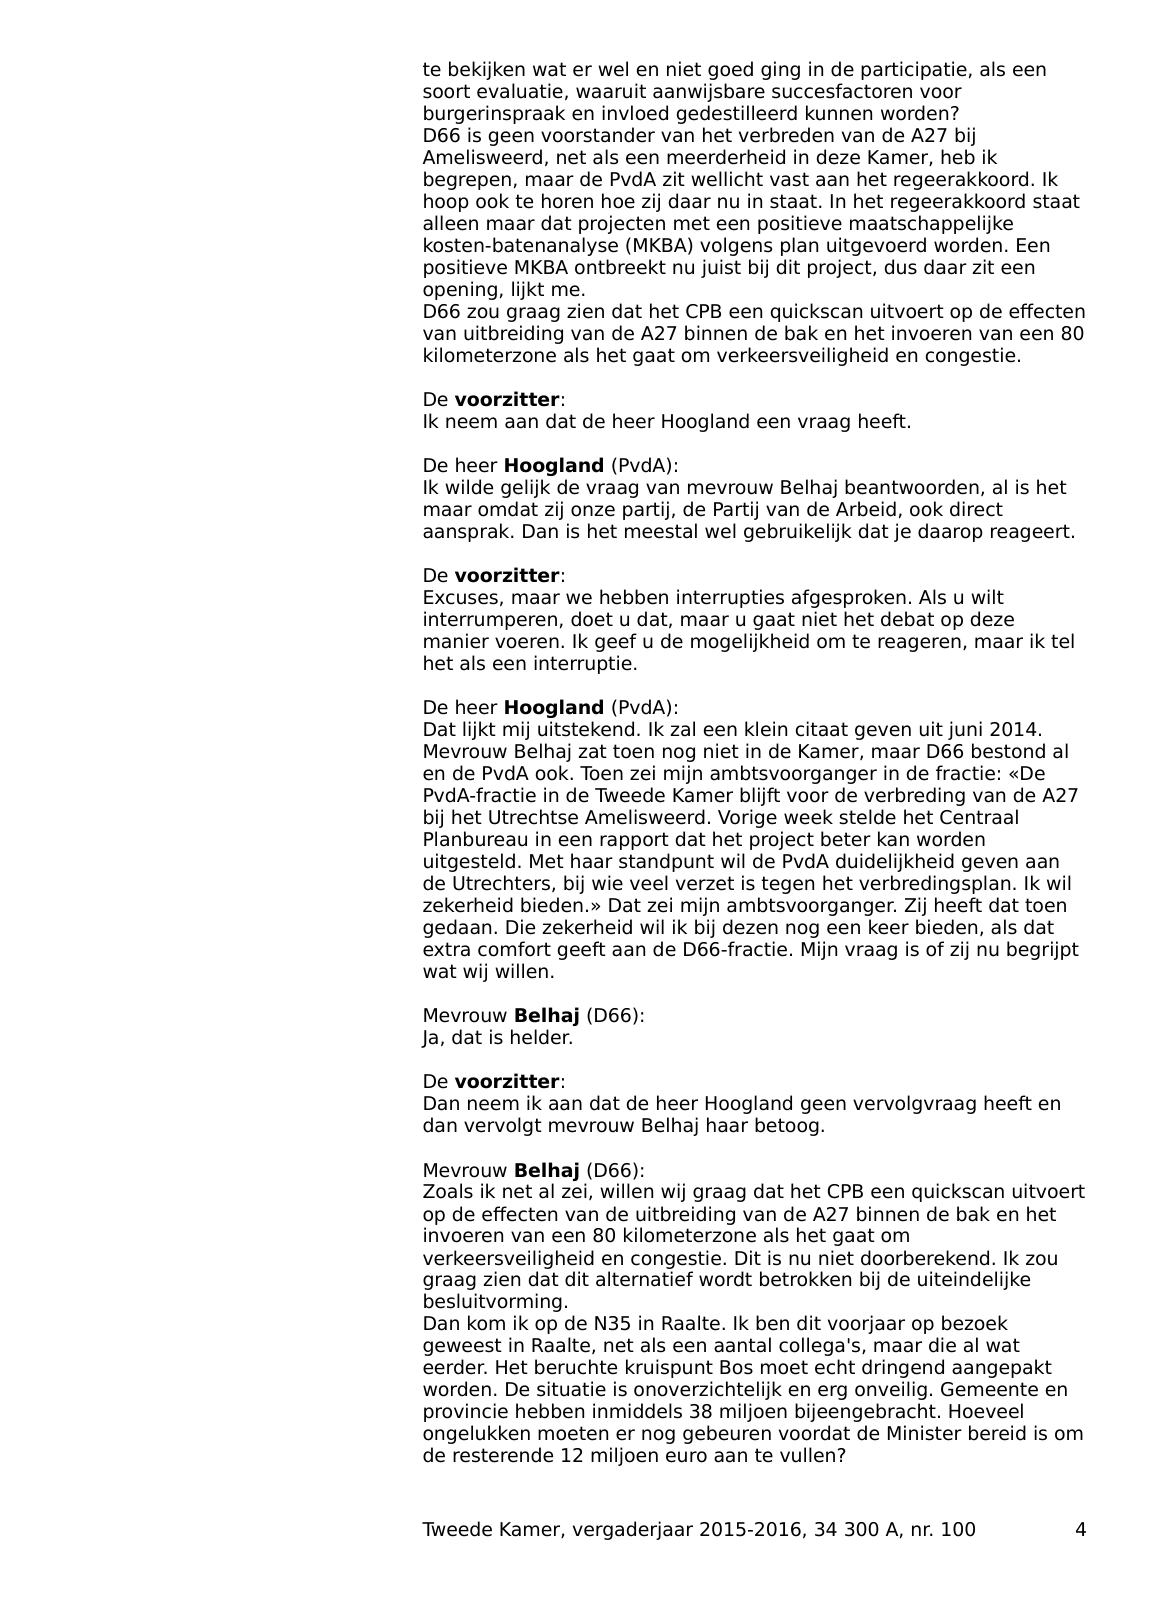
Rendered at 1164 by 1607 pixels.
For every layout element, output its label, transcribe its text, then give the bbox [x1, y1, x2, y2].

text D66 is geen voorstander van het verbreden van de A27 bij Amelisweerd, net als een meerderheid in deze Kamer, heb ik begrepen, maar de PvdA zit wellicht vast aan het regeerakkoord. Ik hoop ook te horen hoe zij daar nu in staat. In het regeerakkoord staat alleen maar dat projecten met een positieve maatschappelijke kosten-batenanalyse (MKBA) volgens plan uitgevoerd worden. Een positieve MKBA ontbreekt nu juist bij dit project, dus daar zit een opening, lijkt me. [422, 125, 1087, 301]
text Mevrouw Belhaj (D66): [422, 1005, 1087, 1027]
text Ik neem aan dat de heer Hoogland een vraag heeft. [422, 411, 1087, 433]
text Mevrouw Belhaj (D66): [422, 1159, 1087, 1181]
text Excuses, maar we hebben interrupties afgesproken. Als u wilt interrumperen, doet u dat, maar u gaat niet het debat op deze manier voeren. Ik geef u de mogelijkheid om te reageren, maar ik tel het als een interruptie. [422, 587, 1087, 675]
text te bekijken wat er wel en niet goed ging in de participatie, als een soort evaluatie, waaruit aanwijsbare succesfactoren voor burgerinspraak en invloed gedestilleerd kunnen worden? [422, 59, 1087, 125]
text De heer Hoogland (PvdA): [422, 697, 1087, 719]
text Zoals ik net al zei, willen wij graag dat het CPB een quickscan uitvoert op de effecten van de uitbreiding van de A27 binnen de bak en het invoeren van een 80 kilometerzone als het gaat om verkeersveiligheid en congestie. Dit is nu niet doorberekend. Ik zou graag zien dat dit alternatief wordt betrokken bij de uiteindelijke besluitvorming. [422, 1181, 1087, 1313]
text De voorzitter: [422, 1071, 1087, 1093]
text Ja, dat is helder. [422, 1027, 1087, 1049]
text Dat lijkt mij uitstekend. Ik zal een klein citaat geven uit juni 2014. Mevrouw Belhaj zat toen nog niet in de Kamer, maar D66 bestond al en de PvdA ook. Toen zei mijn ambtsvoorganger in de fractie: «De PvdA-fractie in de Tweede Kamer blijft voor de verbreding van de A27 bij het Utrechtse Amelisweerd. Vorige week stelde het Centraal Planbureau in een rapport dat het project beter kan worden uitgesteld. Met haar standpunt wil de PvdA duidelijkheid geven aan de Utrechters, bij wie veel verzet is tegen het verbredingsplan. Ik wil zekerheid bieden.» Dat zei mijn ambtsvoorganger. Zij heeft dat toen gedaan. Die zekerheid wil ik bij dezen nog een keer bieden, als dat extra comfort geeft aan de D66-fractie. Mijn vraag is of zij nu begrijpt wat wij willen. [422, 719, 1087, 983]
text D66 zou graag zien dat het CPB een quickscan uitvoert op de effecten van uitbreiding van de A27 binnen de bak en het invoeren van een 80 kilometerzone als het gaat om verkeersveiligheid en congestie. [422, 301, 1087, 367]
text Dan kom ik op de N35 in Raalte. Ik ben dit voorjaar op bezoek geweest in Raalte, net als een aantal collega's, maar die al wat eerder. Het beruchte kruispunt Bos moet echt dringend aangepakt worden. De situatie is onoverzichtelijk en erg onveilig. Gemeente en provincie hebben inmiddels 38 miljoen bijeengebracht. Hoeveel ongelukken moeten er nog gebeuren voordat de Minister bereid is om de resterende 12 miljoen euro aan te vullen? [422, 1313, 1087, 1467]
text De voorzitter: [422, 565, 1087, 587]
text Dan neem ik aan dat de heer Hoogland geen vervolgvraag heeft en dan vervolgt mevrouw Belhaj haar betoog. [422, 1093, 1087, 1137]
text Ik wilde gelijk de vraag van mevrouw Belhaj beantwoorden, al is het maar omdat zij onze partij, de Partij van de Arbeid, ook direct aansprak. Dan is het meestal wel gebruikelijk dat je daarop reageert. [422, 477, 1087, 543]
text De heer Hoogland (PvdA): [422, 455, 1087, 477]
text De voorzitter: [422, 389, 1087, 411]
